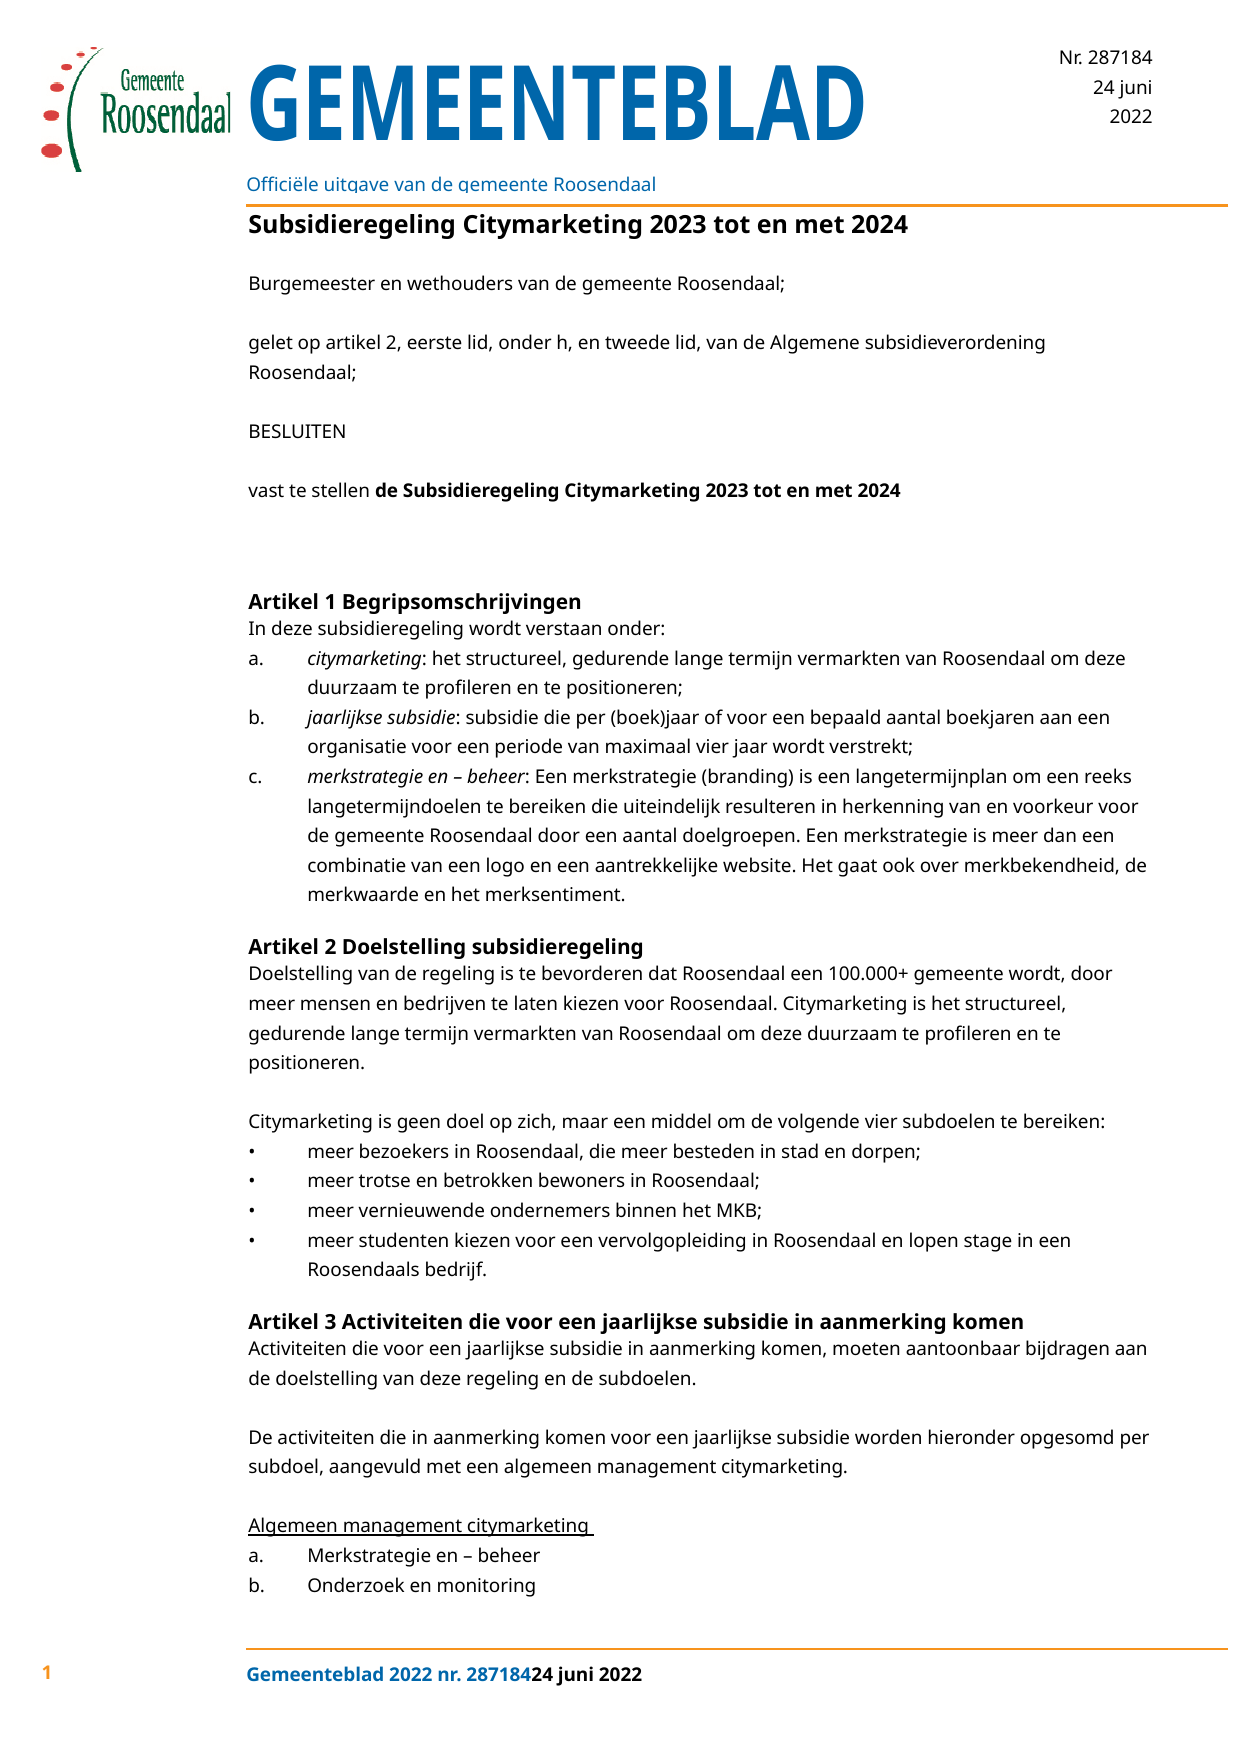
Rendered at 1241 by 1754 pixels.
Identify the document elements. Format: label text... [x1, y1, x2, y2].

list Onderzoek en monitoring [248, 1572, 1152, 1598]
text gelet op artikel 2, eerste lid, onder h, en tweede lid, van de Algemene subsidieverordening Roosendaal; [248, 329, 1152, 385]
list meer bezoekers in Roosendaal, die meer besteden in stad en dorpen; [248, 1138, 1152, 1164]
text Artikel 1 Begripsomschrijvingen [248, 587, 1152, 615]
text vast te stellen de Subsidieregeling Citymarketing 2023 tot en met 2024 [248, 477, 1152, 503]
list citymarketing: het structureel, gedurende lange termijn vermarkten van Roosendaal om deze duurzaam te profileren en te positioneren; [248, 645, 1152, 700]
list merkstrategie en – beheer: Een merkstrategie (branding) is een langetermijnplan om een reeks langetermijndoelen te bereiken die uiteindelijk resulteren in herkenning van en voorkeur voor de gemeente Roosendaal door een aantal doelgroepen. Een merkstrategie is meer dan een combinatie van een logo en een aantrekkelijke website. Het gaat ook over merkbekendheid, de merkwaarde en het merksentiment. [248, 763, 1152, 907]
text Citymarketing is geen doel op zich, maar een middel om de volgende vier subdoelen te bereiken: [248, 1108, 1152, 1134]
text Artikel 3 Activiteiten die voor een jaarlijkse subsidie in aanmerking komen [248, 1307, 1152, 1335]
text Activiteiten die voor een jaarlijkse subsidie in aanmerking komen, moeten aantoonbaar bijdragen aan de doelstelling van deze regeling en de subdoelen. [248, 1335, 1152, 1391]
text BESLUITEN [248, 418, 1152, 444]
text Subsidieregeling Citymarketing 2023 tot en met 2024 [248, 207, 1152, 241]
list Merkstrategie en – beheer [248, 1542, 1152, 1568]
picture [41, 47, 231, 172]
text In deze subsidieregeling wordt verstaan onder: [248, 615, 1152, 641]
list meer vernieuwende ondernemers binnen het MKB; [248, 1197, 1152, 1223]
text De activiteiten die in aanmerking komen voor een jaarlijkse subsidie worden hieronder opgesomd per subdoel, aangevuld met een algemeen management citymarketing. [248, 1424, 1152, 1479]
list meer trotse en betrokken bewoners in Roosendaal; [248, 1168, 1152, 1193]
text Burgemeester en wethouders van de gemeente Roosendaal; [248, 270, 1152, 296]
text Algemeen management citymarketing [248, 1513, 1152, 1538]
list meer studenten kiezen voor een vervolgopleiding in Roosendaal en lopen stage in een Roosendaals bedrijf. [248, 1227, 1152, 1282]
text Artikel 2 Doelstelling subsidieregeling [248, 932, 1152, 961]
list jaarlijkse subsidie: subsidie die per (boek)jaar of voor een bepaald aantal boekjaren aan een organisatie voor een periode van maximaal vier jaar wordt verstrekt; [248, 704, 1152, 759]
text Doelstelling van de regeling is te bevorderen dat Roosendaal een 100.000+ gemeente wordt, door meer mensen en bedrijven te laten kiezen voor Roosendaal. Citymarketing is het structureel, gedurende lange termijn vermarkten van Roosendaal om deze duurzaam te profileren en te positioneren. [248, 961, 1152, 1075]
